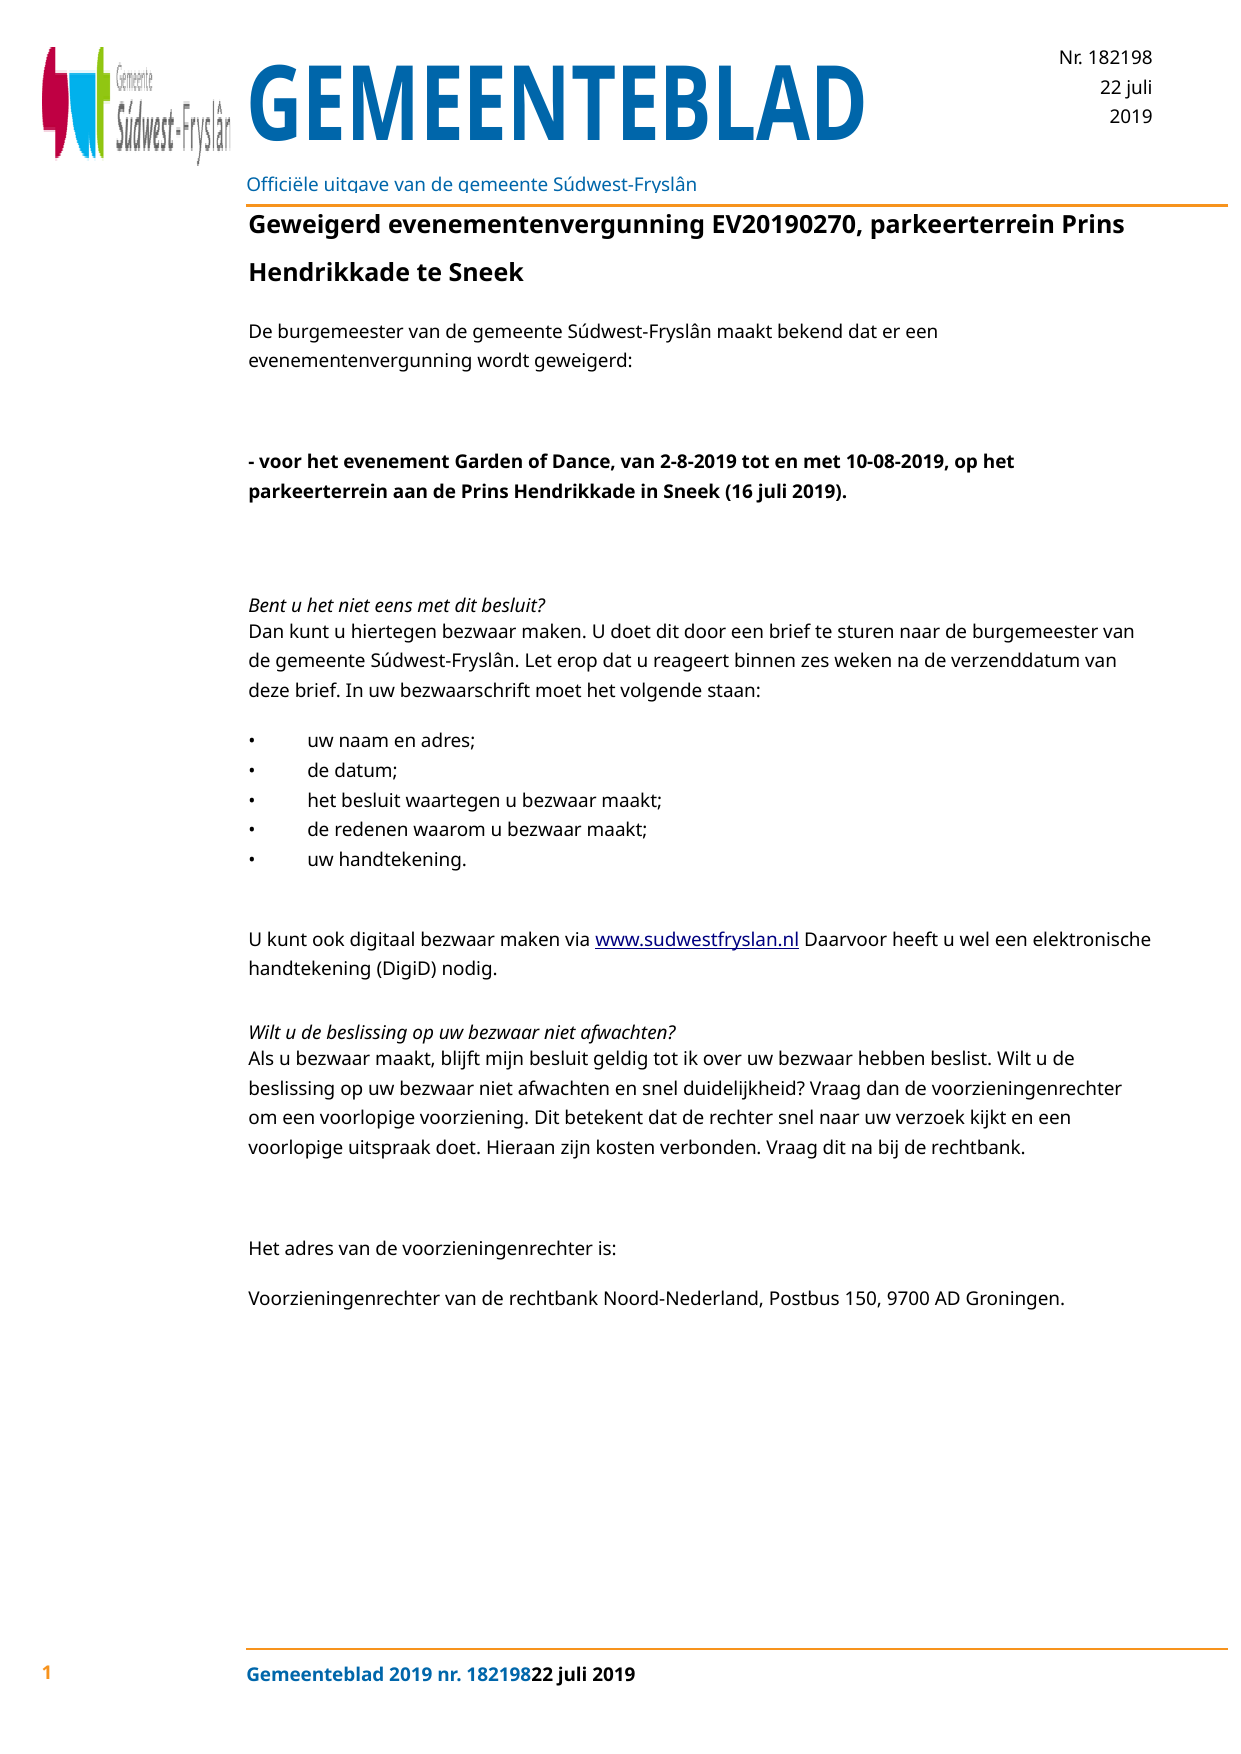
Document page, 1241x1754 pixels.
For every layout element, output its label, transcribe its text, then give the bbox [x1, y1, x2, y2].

text Voorzieningenrechter van de rechtbank Noord-Nederland, Postbus 150, 9700 AD Groningen. [248, 1285, 1152, 1311]
picture [41, 47, 231, 172]
text Dan kunt u hiertegen bezwaar maken. U doet dit door een brief te sturen naar de burgemeester van de gemeente Súdwest-Fryslân. Let erop dat u reageert binnen zes weken na de verzenddatum van deze brief. In uw bezwaarschrift moet het volgende staan: [248, 618, 1152, 703]
text Als u bezwaar maakt, blijft mijn besluit geldig tot ik over uw bezwaar hebben beslist. Wilt u de beslissing op uw bezwaar niet afwachten en snel duidelijkheid? Vraag dan de voorzieningenrechter om een voorlopige voorziening. Dit betekent dat de rechter snel naar uw verzoek kijkt en een voorlopige uitspraak doet. Hieraan zijn kosten verbonden. Vraag dit na bij de rechtbank. [248, 1045, 1152, 1160]
text De burgemeester van de gemeente Súdwest-Fryslân maakt bekend dat er een evenementenvergunning wordt geweigerd: [248, 318, 1152, 373]
list uw naam en adres; [248, 728, 1152, 753]
list de datum; [248, 757, 1152, 783]
list het besluit waartegen u bezwaar maakt; [248, 787, 1152, 812]
text Het adres van de voorzieningenrechter is: [248, 1235, 1152, 1261]
list uw handtekening. [248, 846, 1152, 872]
text U kunt ook digitaal bezwaar maken via www.sudwestfryslan.nl Daarvoor heeft u wel een elektronische handtekening (DigiD) nodig. [248, 926, 1152, 981]
text - voor het evenement Garden of Dance, van 2-8-2019 tot en met 10-08-2019, op het parkeerterrein aan de Prins Hendrikkade in Sneek (16 juli 2019). [248, 448, 1152, 504]
text Geweigerd evenementenvergunning EV20190270, parkeerterrein Prins Hendrikkade te Sneek [248, 207, 1152, 288]
list de redenen waarom u bezwaar maakt; [248, 816, 1152, 842]
text Bent u het niet eens met dit besluit? [248, 592, 1152, 618]
text Wilt u de beslissing op uw bezwaar niet afwachten? [248, 1019, 1152, 1045]
